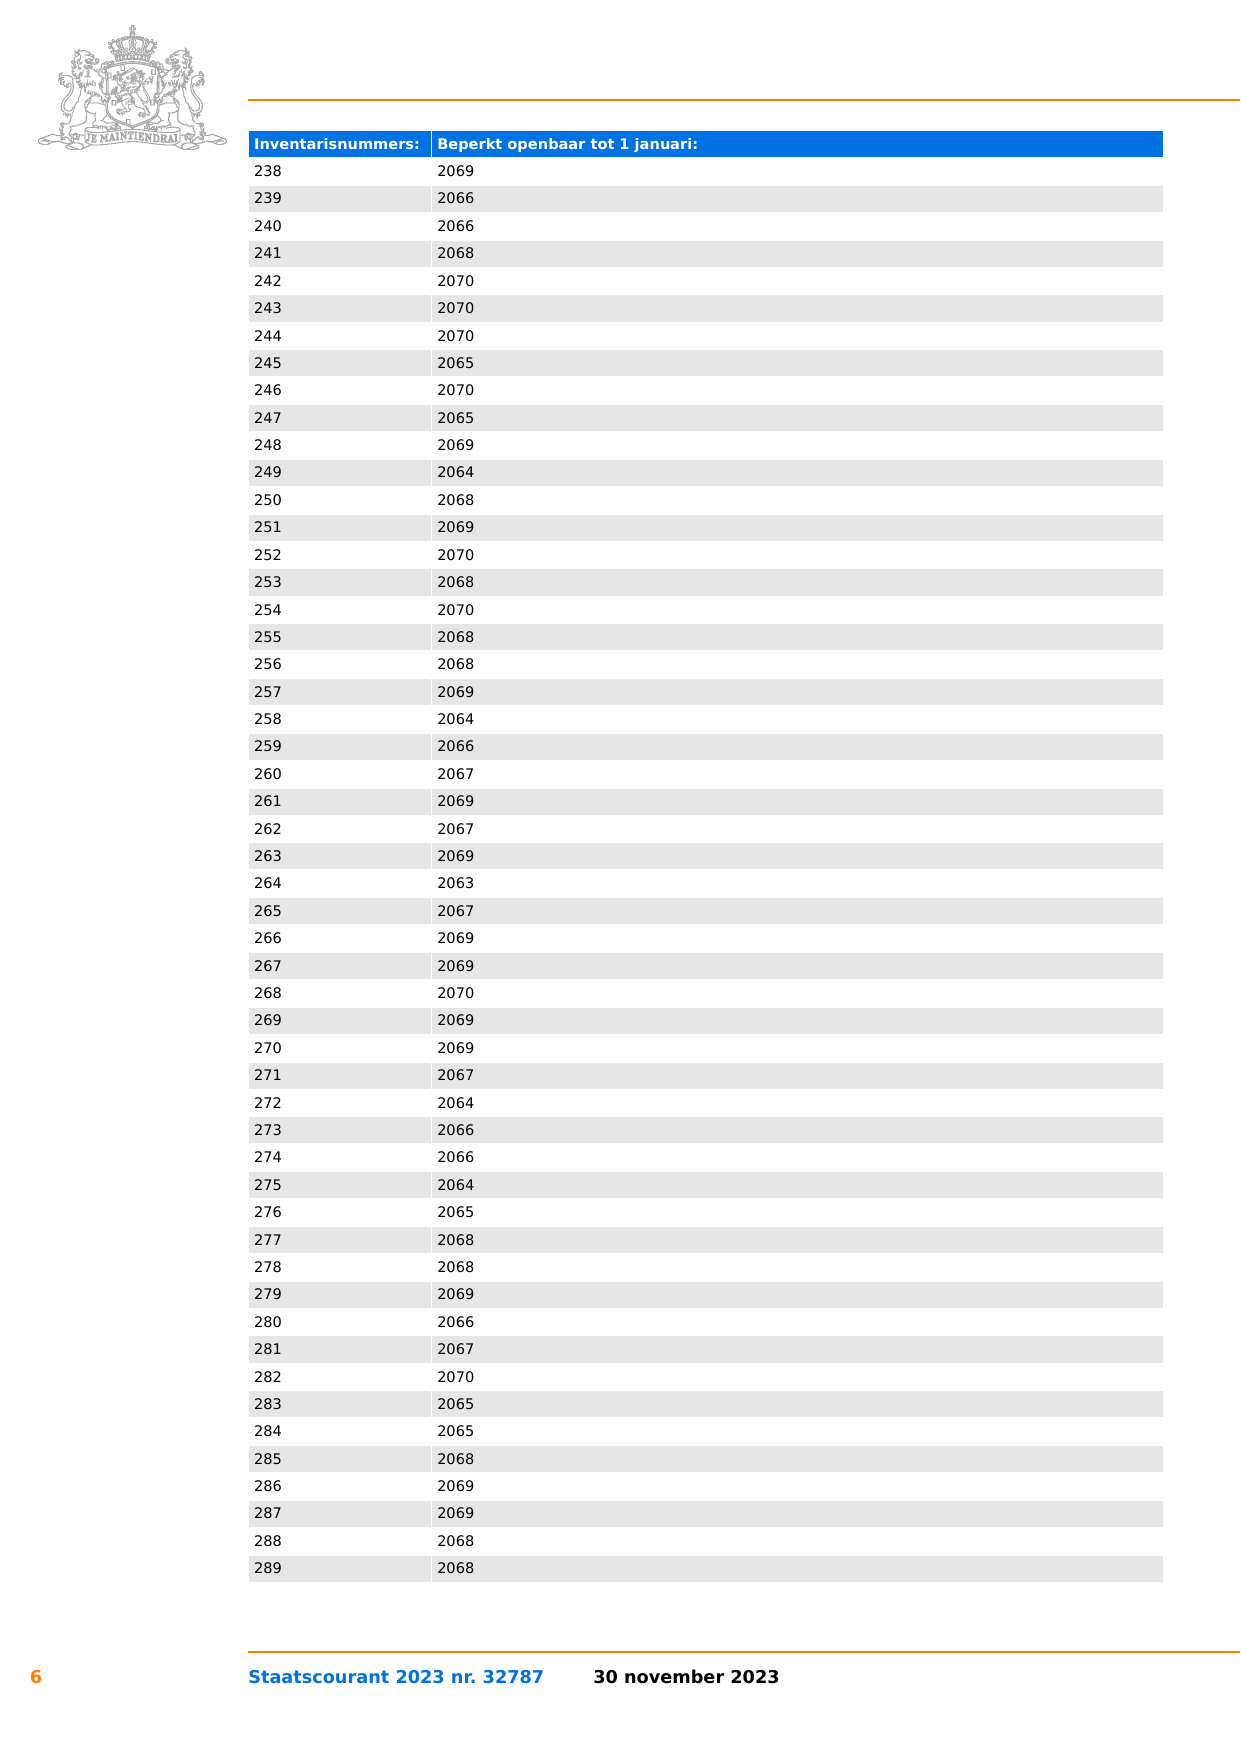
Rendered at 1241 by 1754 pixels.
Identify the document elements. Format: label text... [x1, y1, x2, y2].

table_cell 260 [249, 761, 431, 787]
table_cell 271 [249, 1063, 431, 1089]
table_cell 2070 [432, 980, 1163, 1007]
table_cell 277 [249, 1227, 431, 1253]
table_cell 276 [249, 1199, 431, 1226]
table_cell 2066 [432, 1309, 1163, 1335]
table_cell 240 [249, 213, 431, 239]
table_cell 265 [249, 898, 431, 924]
table_cell 268 [249, 980, 431, 1007]
table_header Beperkt openbaar tot 1 januari: [432, 131, 1163, 157]
table_cell 263 [249, 843, 431, 869]
table_cell 283 [249, 1391, 431, 1417]
table_cell 2069 [432, 1501, 1163, 1527]
table_cell 2068 [432, 651, 1163, 678]
table_cell 250 [249, 487, 431, 513]
table_cell 246 [249, 378, 431, 404]
table_cell 261 [249, 789, 431, 815]
table_cell 2068 [432, 487, 1163, 513]
table_cell 284 [249, 1419, 431, 1445]
table_cell 2069 [432, 432, 1163, 459]
table_cell 2068 [432, 241, 1163, 267]
table_cell 242 [249, 268, 431, 294]
table_header Inventarisnummers: [249, 131, 431, 157]
table_cell 241 [249, 241, 431, 267]
table_cell 2070 [432, 1364, 1163, 1390]
table_cell 2069 [432, 679, 1163, 705]
table_cell 2065 [432, 1199, 1163, 1226]
table_cell 238 [249, 158, 431, 185]
table_cell 289 [249, 1556, 431, 1582]
table_cell 2069 [432, 953, 1163, 979]
table_cell 2069 [432, 1035, 1163, 1061]
table_cell 2069 [432, 789, 1163, 815]
table_cell 2068 [432, 1227, 1163, 1253]
table_cell 258 [249, 706, 431, 733]
table_cell 264 [249, 871, 431, 897]
table_cell 2068 [432, 1446, 1163, 1472]
table_cell 2067 [432, 816, 1163, 842]
table_cell 2064 [432, 460, 1163, 486]
table_cell 2067 [432, 1063, 1163, 1089]
table_cell 2064 [432, 1172, 1163, 1198]
table_cell 251 [249, 515, 431, 541]
table_cell 2065 [432, 1419, 1163, 1445]
table_cell 244 [249, 323, 431, 349]
table_cell 274 [249, 1145, 431, 1171]
table_cell 2064 [432, 706, 1163, 733]
table_cell 285 [249, 1446, 431, 1472]
table_cell 2070 [432, 542, 1163, 568]
table_cell 286 [249, 1473, 431, 1500]
table_cell 253 [249, 569, 431, 596]
table_cell 2070 [432, 323, 1163, 349]
table_cell 2070 [432, 378, 1163, 404]
table_cell 278 [249, 1254, 431, 1281]
table_cell 269 [249, 1008, 431, 1034]
table_cell 2067 [432, 1336, 1163, 1363]
table_cell 2068 [432, 1254, 1163, 1281]
table_cell 254 [249, 597, 431, 623]
table_cell 2066 [432, 1145, 1163, 1171]
table_cell 2068 [432, 1556, 1163, 1582]
picture [38, 25, 227, 150]
table_cell 272 [249, 1090, 431, 1116]
table_cell 2064 [432, 1090, 1163, 1116]
table_cell 270 [249, 1035, 431, 1061]
table_cell 257 [249, 679, 431, 705]
table_cell 259 [249, 734, 431, 760]
table_cell 266 [249, 925, 431, 952]
table_cell 2070 [432, 268, 1163, 294]
table_cell 245 [249, 350, 431, 376]
table_cell 2069 [432, 158, 1163, 185]
table_cell 2063 [432, 871, 1163, 897]
table_cell 2070 [432, 597, 1163, 623]
table_cell 2065 [432, 405, 1163, 431]
table_cell 239 [249, 186, 431, 212]
table_cell 2066 [432, 186, 1163, 212]
table_cell 2069 [432, 843, 1163, 869]
table_cell 2066 [432, 734, 1163, 760]
table_cell 2069 [432, 1473, 1163, 1500]
table_cell 255 [249, 624, 431, 650]
table_cell 243 [249, 295, 431, 322]
table_cell 256 [249, 651, 431, 678]
table_cell 2069 [432, 515, 1163, 541]
table_cell 281 [249, 1336, 431, 1363]
table_cell 248 [249, 432, 431, 459]
table_cell 2066 [432, 1117, 1163, 1143]
table_cell 275 [249, 1172, 431, 1198]
table_cell 273 [249, 1117, 431, 1143]
table_cell 2065 [432, 350, 1163, 376]
table_cell 249 [249, 460, 431, 486]
table_cell 2067 [432, 761, 1163, 787]
table_cell 2070 [432, 295, 1163, 322]
table_cell 2068 [432, 1528, 1163, 1554]
table_cell 247 [249, 405, 431, 431]
table_cell 280 [249, 1309, 431, 1335]
table_cell 2068 [432, 569, 1163, 596]
table_cell 262 [249, 816, 431, 842]
table_cell 2068 [432, 624, 1163, 650]
table_cell 2067 [432, 898, 1163, 924]
table_cell 2069 [432, 925, 1163, 952]
table_cell 2065 [432, 1391, 1163, 1417]
table_cell 2066 [432, 213, 1163, 239]
table_cell 288 [249, 1528, 431, 1554]
table_cell 2069 [432, 1008, 1163, 1034]
table_cell 2069 [432, 1282, 1163, 1308]
table_cell 282 [249, 1364, 431, 1390]
table_cell 287 [249, 1501, 431, 1527]
table_cell 279 [249, 1282, 431, 1308]
table_cell 252 [249, 542, 431, 568]
table_cell 267 [249, 953, 431, 979]
